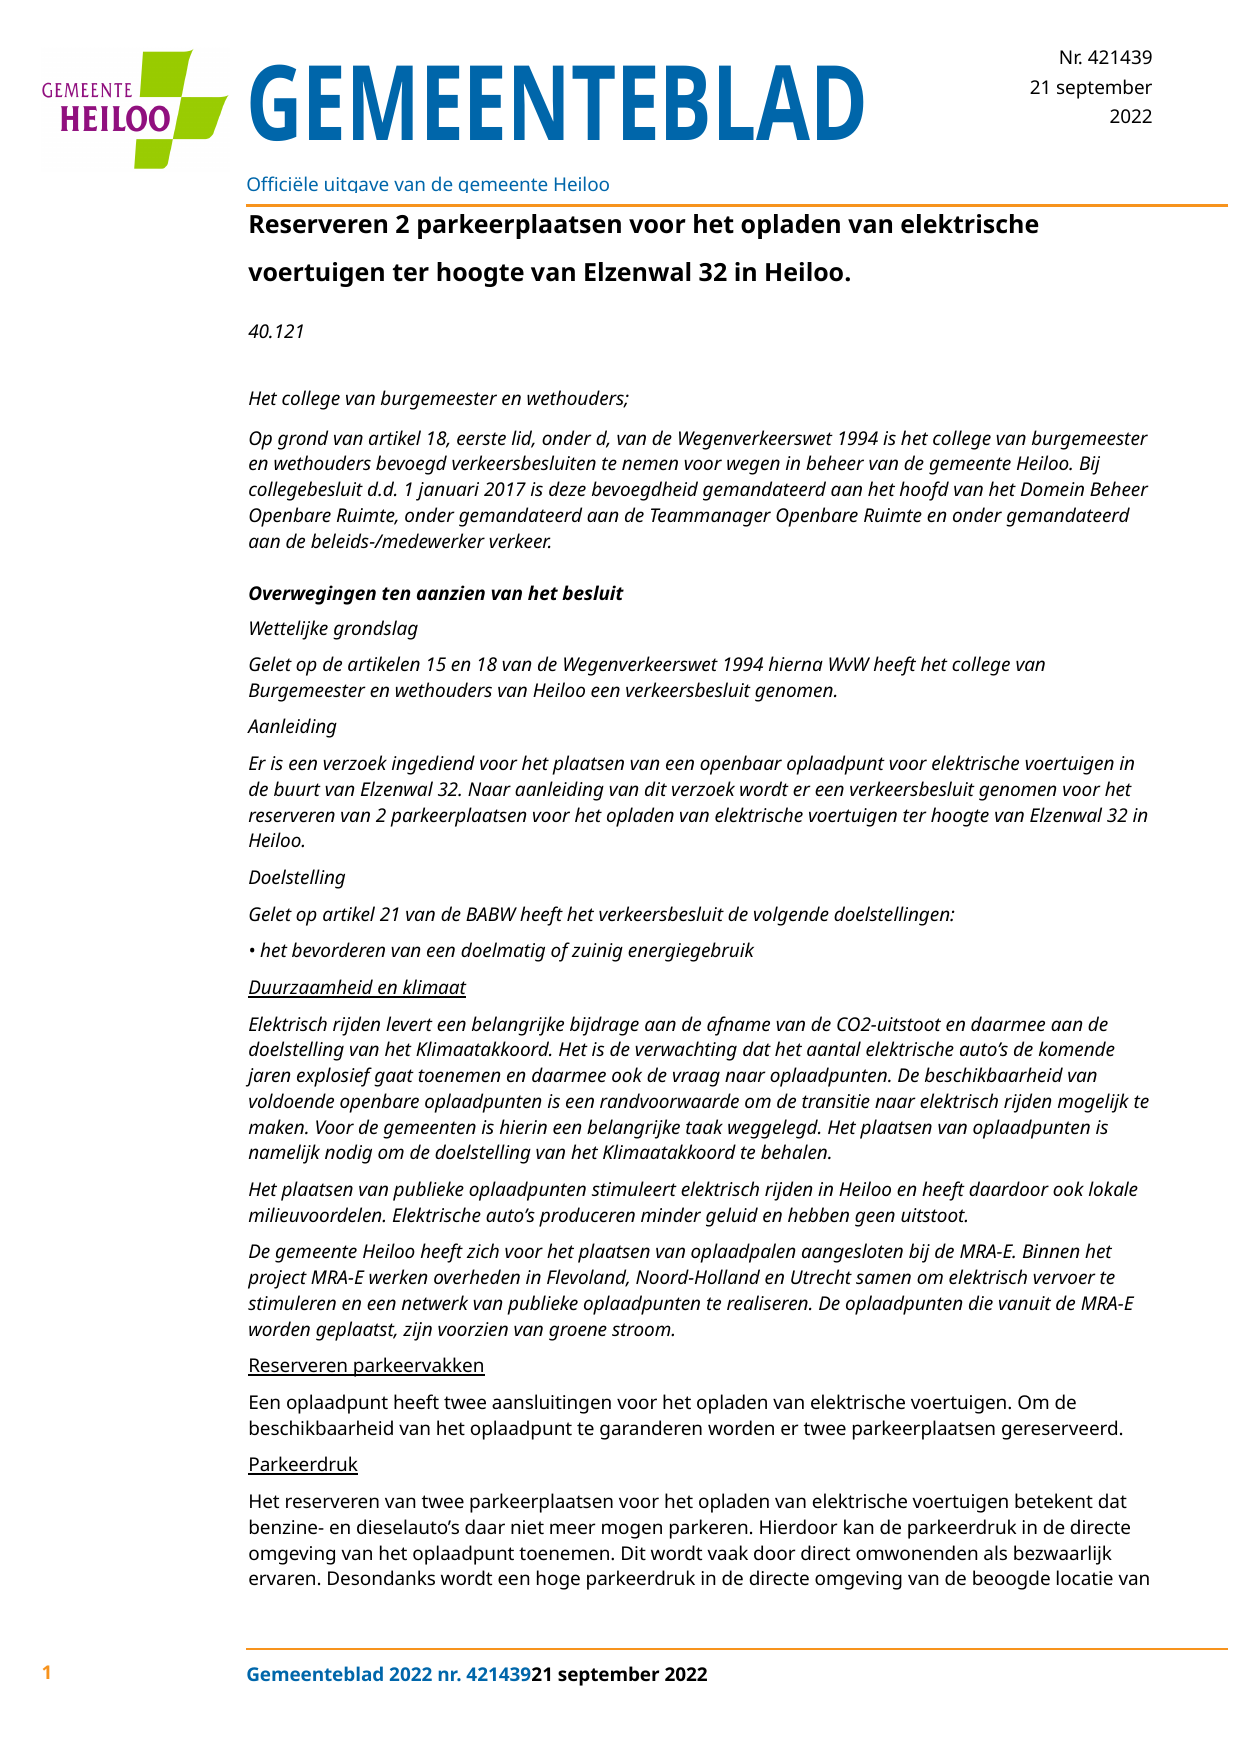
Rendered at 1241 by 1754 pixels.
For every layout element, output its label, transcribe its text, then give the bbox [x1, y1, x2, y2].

text Reserveren parkeervakken [248, 1352, 1152, 1378]
text Overwegingen ten aanzien van het besluit [248, 581, 1152, 606]
text Het reserveren van twee parkeerplaatsen voor het opladen van elektrische voertuigen betekent dat benzine- en dieselauto’s daar niet meer mogen parkeren. Hierdoor kan de parkeerdruk in de directe omgeving van het oplaadpunt toenemen. Dit wordt vaak door direct omwonenden als bezwaarlijk ervaren. Desondanks wordt een hoge parkeerdruk in de directe omgeving van de beoogde locatie van [248, 1488, 1152, 1591]
text Het plaatsen van publieke oplaadpunten stimuleert elektrisch rijden in Heiloo en heeft daardoor ook lokale milieuvoordelen. Elektrische auto’s produceren minder geluid en hebben geen uitstoot. [248, 1176, 1152, 1228]
text Aanleiding [248, 714, 1152, 739]
text Gelet op de artikelen 15 en 18 van de Wegenverkeerswet 1994 hierna WvW heeft het college van Burgemeester en wethouders van Heiloo een verkeersbesluit genomen. [248, 651, 1152, 703]
text Elektrisch rijden levert een belangrijke bijdrage aan de afname van de CO2-uitstoot en daarmee aan de doelstelling van het Klimaatakkoord. Het is de verwachting dat het aantal elektrische auto’s de komende jaren explosief gaat toenemen en daarmee ook de vraag naar oplaadpunten. De beschikbaarheid van voldoende openbare oplaadpunten is een randvoorwaarde om de transitie naar elektrisch rijden mogelijk te maken. Voor de gemeenten is hierin een belangrijke taak weggelegd. Het plaatsen van oplaadpunten is namelijk nodig om de doelstelling van het Klimaatakkoord te behalen. [248, 1011, 1152, 1165]
text Reserveren 2 parkeerplaatsen voor het opladen van elektrische voertuigen ter hoogte van Elzenwal 32 in Heiloo. [248, 207, 1152, 288]
text Doelstelling [248, 864, 1152, 890]
text Een oplaadpunt heeft twee aansluitingen voor het opladen van elektrische voertuigen. Om de beschikbaarheid van het oplaadpunt te garanderen worden er twee parkeerplaatsen gereserveerd. [248, 1389, 1152, 1441]
text • het bevorderen van een doelmatig of zuinig energiegebruik [248, 938, 1152, 963]
text Gelet op artikel 21 van de BABW heeft het verkeersbesluit de volgende doelstellingen: [248, 901, 1152, 927]
picture [41, 47, 231, 172]
text 40.121 [248, 318, 1152, 344]
text De gemeente Heiloo heeft zich voor het plaatsen van oplaadpalen aangesloten bij de MRA-E. Binnen het project MRA-E werken overheden in Flevoland, Noord-Holland en Utrecht samen om elektrisch vervoer te stimuleren en een netwerk van publieke oplaadpunten te realiseren. De oplaadpunten die vanuit de MRA-E worden geplaatst, zijn voorzien van groene stroom. [248, 1239, 1152, 1342]
text Wettelijke grondslag [248, 615, 1152, 640]
text Duurzaamheid en klimaat [248, 974, 1152, 1000]
text Er is een verzoek ingediend voor het plaatsen van een openbaar oplaadpunt voor elektrische voertuigen in de buurt van Elzenwal 32. Naar aanleiding van dit verzoek wordt er een verkeersbesluit genomen voor het reserveren van 2 parkeerplaatsen voor het opladen van elektrische voertuigen ter hoogte van Elzenwal 32 in Heiloo. [248, 750, 1152, 853]
text Het college van burgemeester en wethouders; [248, 386, 1152, 411]
text Op grond van artikel 18, eerste lid, onder d, van de Wegenverkeerswet 1994 is het college van burgemeester en wethouders bevoegd verkeersbesluiten te nemen voor wegen in beheer van de gemeente Heiloo. Bij collegebesluit d.d. 1 januari 2017 is deze bevoegdheid gemandateerd aan het hoofd van het Domein Beheer Openbare Ruimte, onder gemandateerd aan de Teammanager Openbare Ruimte en onder gemandateerd aan de beleids-/medewerker verkeer. [248, 425, 1152, 553]
text Parkeerdruk [248, 1452, 1152, 1477]
